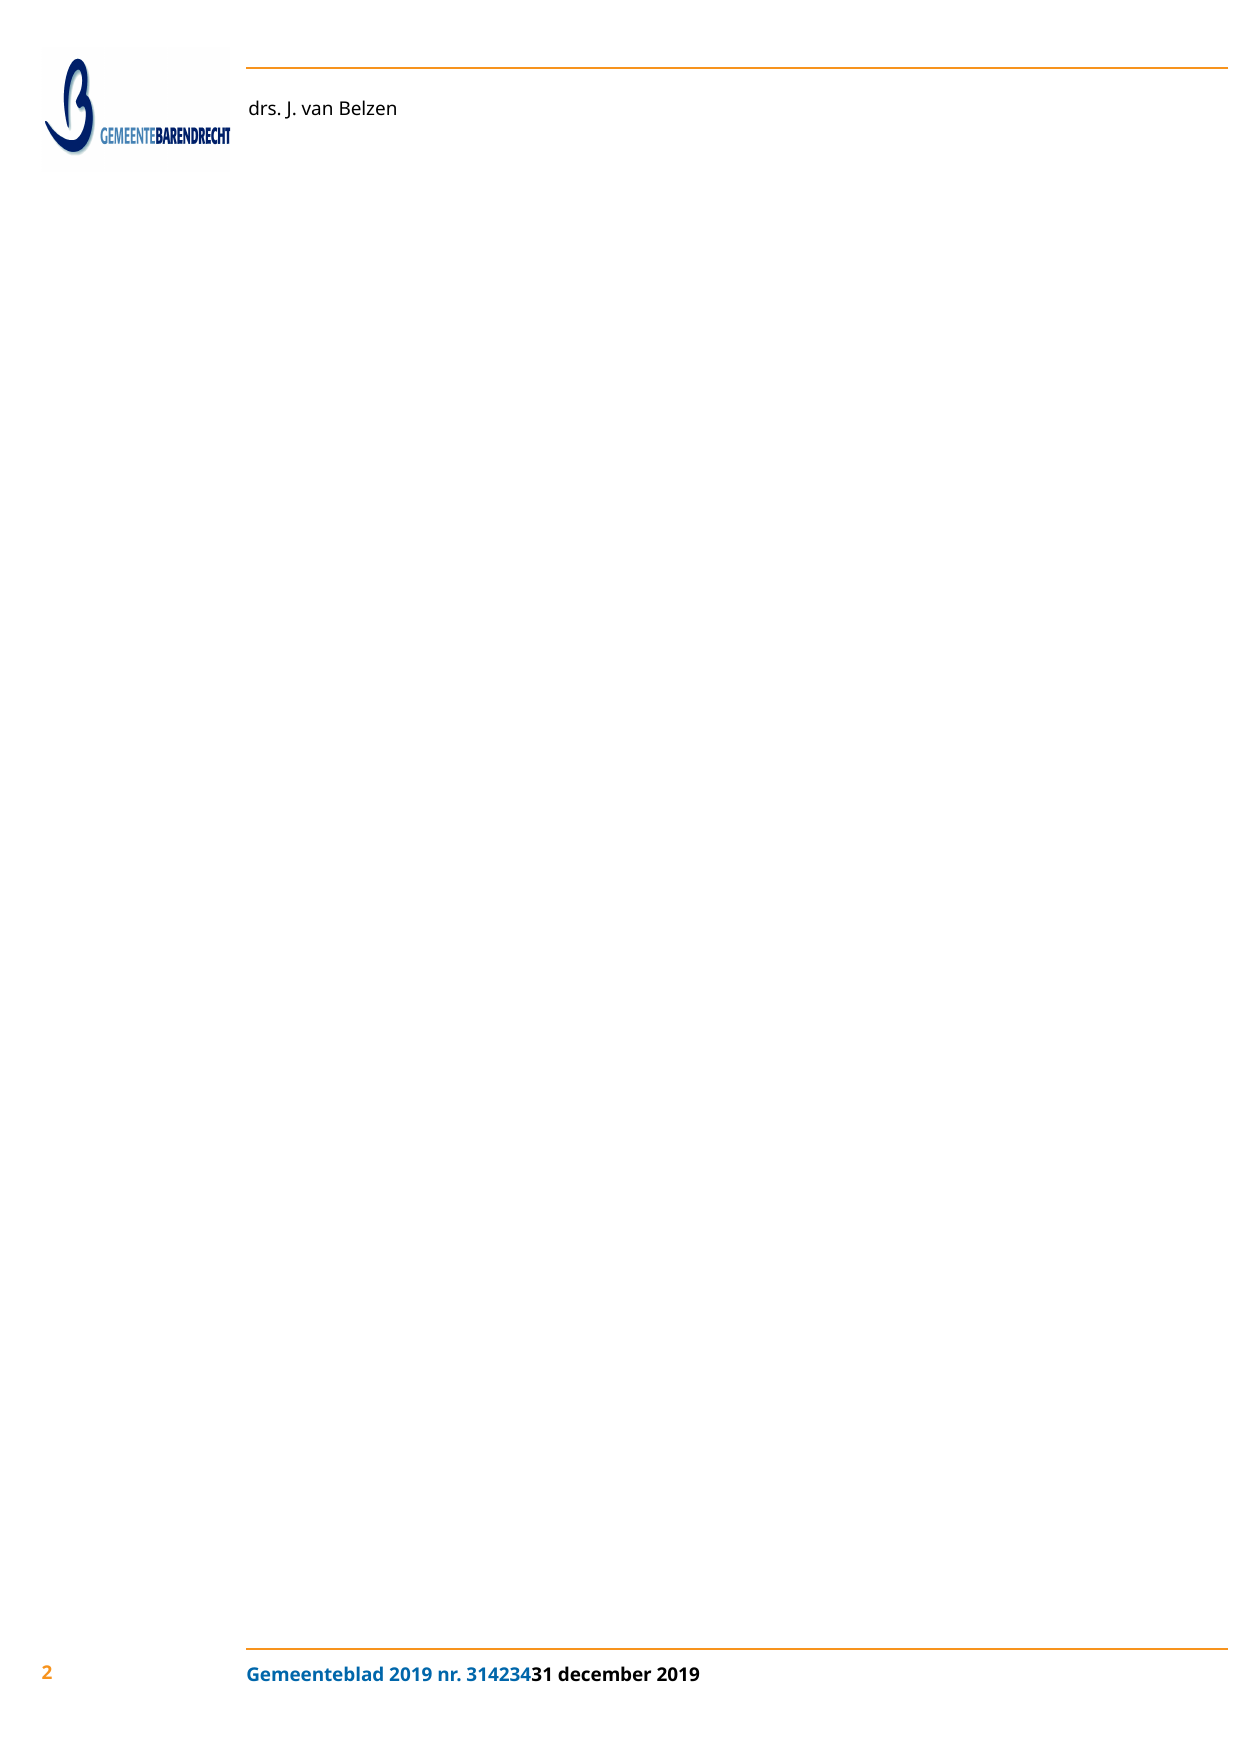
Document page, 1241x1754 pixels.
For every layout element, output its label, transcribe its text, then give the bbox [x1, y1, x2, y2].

picture [41, 47, 231, 172]
text drs. J. van Belzen [248, 95, 1152, 121]
